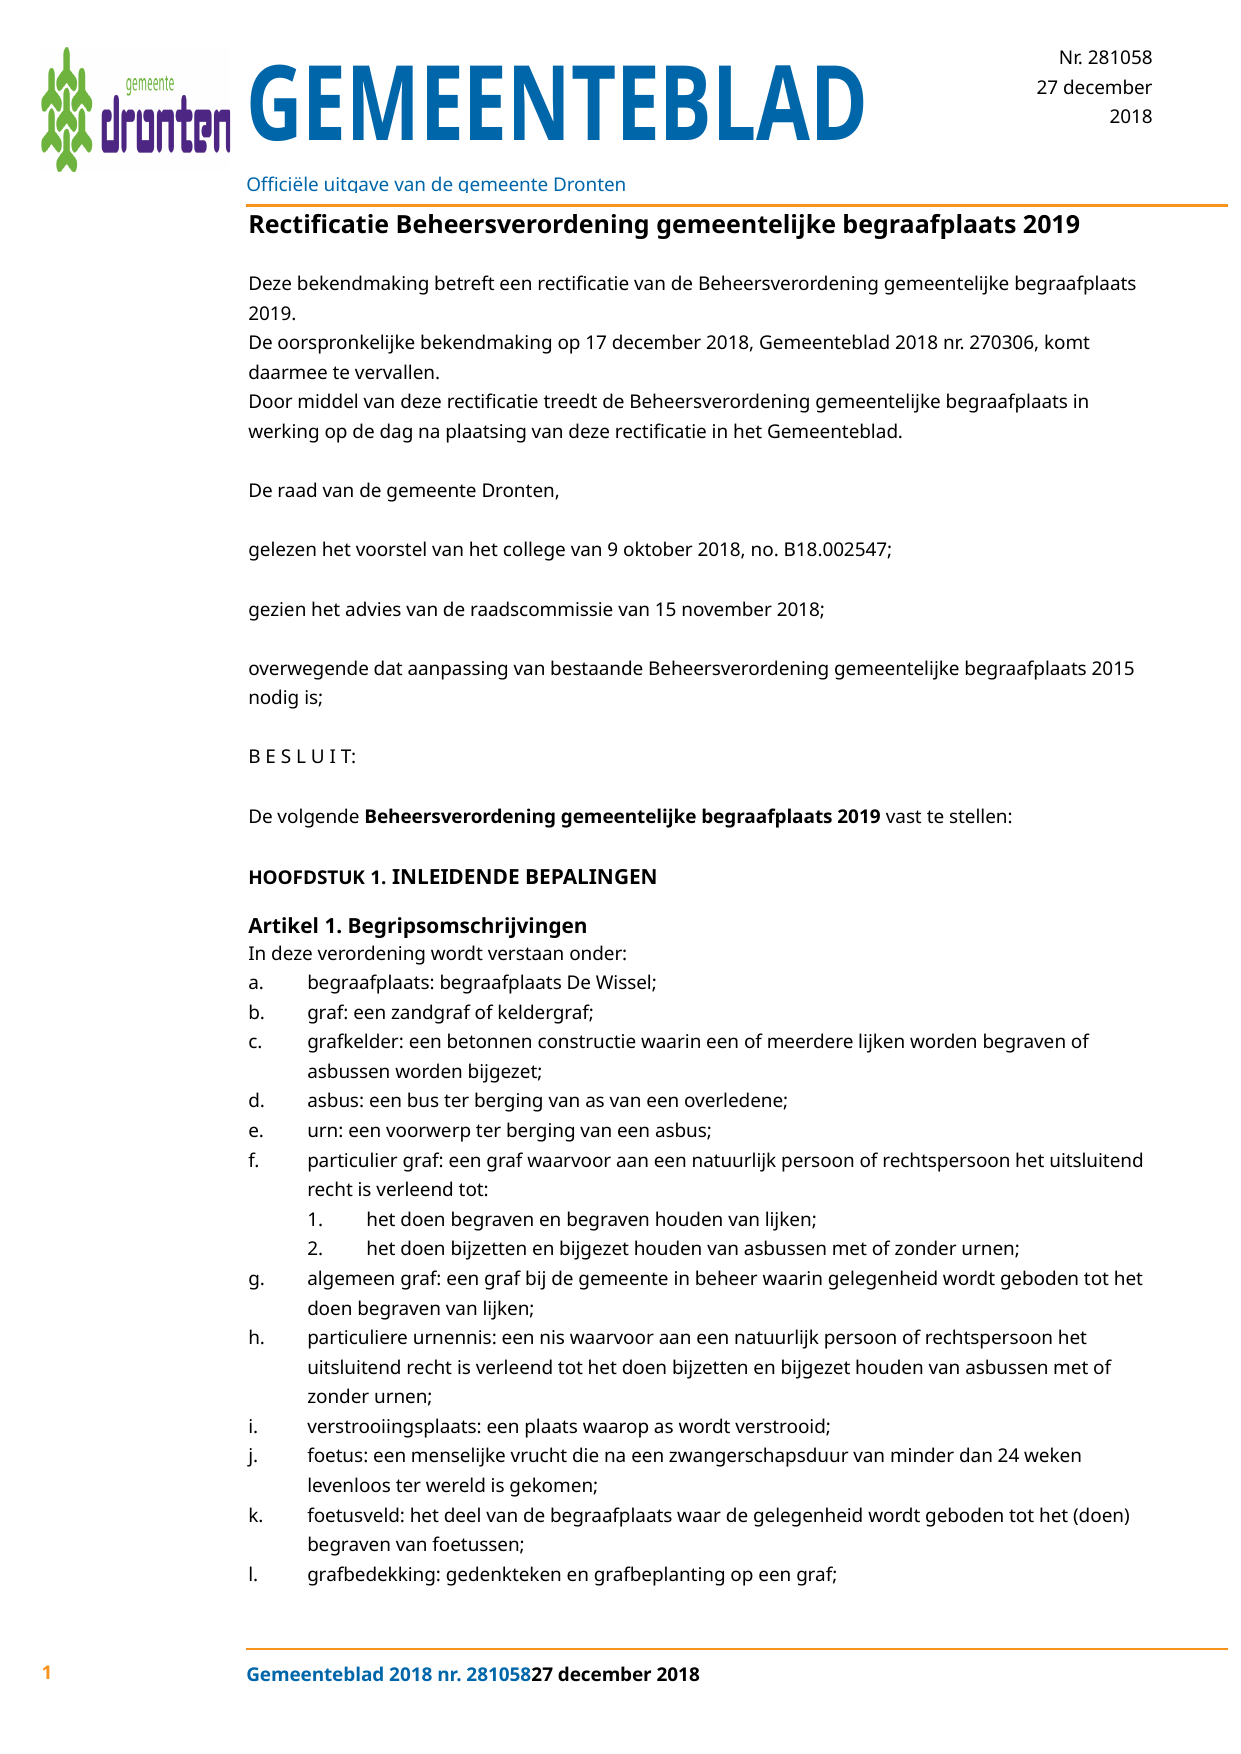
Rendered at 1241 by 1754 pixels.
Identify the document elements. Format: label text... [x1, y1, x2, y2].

text In deze verordening wordt verstaan onder: [248, 940, 1152, 965]
text De volgende Beheersverordening gemeentelijke begraafplaats 2019 vast te stellen: [248, 803, 1152, 828]
text gezien het advies van de raadscommissie van 15 november 2018; [248, 596, 1152, 621]
list algemeen graf: een graf bij de gemeente in beheer waarin gelegenheid wordt geboden tot het doen begraven van lijken; [248, 1265, 1152, 1320]
text Door middel van deze rectificatie treedt de Beheersverordening gemeentelijke begraafplaats in werking op de dag na plaatsing van deze rectificatie in het Gemeenteblad. [248, 389, 1152, 444]
list foetusveld: het deel van de begraafplaats waar de gelegenheid wordt geboden tot het (doen) begraven van foetussen; [248, 1502, 1152, 1557]
text Rectificatie Beheersverordening gemeentelijke begraafplaats 2019 [248, 207, 1152, 241]
list foetus: een menselijke vrucht die na een zwangerschapsduur van minder dan 24 weken levenloos ter wereld is gekomen; [248, 1443, 1152, 1498]
text HOOFDSTUK 1. INLEIDENDE BEPALINGEN [248, 862, 1152, 890]
list begraafplaats: begraafplaats De Wissel; [248, 969, 1152, 995]
text gelezen het voorstel van het college van 9 oktober 2018, no. B18.002547; [248, 537, 1152, 562]
list het doen begraven en begraven houden van lijken; [307, 1206, 1152, 1232]
list grafkelder: een betonnen constructie waarin een of meerdere lijken worden begraven of asbussen worden bijgezet; [248, 1028, 1152, 1084]
list het doen bijzetten en bijgezet houden van asbussen met of zonder urnen; [307, 1236, 1152, 1261]
list particulier graf: een graf waarvoor aan een natuurlijk persoon of rechtspersoon het uitsluitend recht is verleend tot: [248, 1147, 1152, 1202]
text B E S L U I T: [248, 744, 1152, 769]
list grafbedekking: gedenkteken en grafbeplanting op een graf; [248, 1561, 1152, 1587]
text overwegende dat aanpassing van bestaande Beheersverordening gemeentelijke begraafplaats 2015 nodig is; [248, 655, 1152, 710]
text Artikel 1. Begripsomschrijvingen [248, 911, 1152, 940]
picture [41, 47, 231, 172]
text De raad van de gemeente Dronten, [248, 477, 1152, 503]
text Deze bekendmaking betreft een rectificatie van de Beheersverordening gemeentelijke begraafplaats 2019. [248, 270, 1152, 326]
text De oorspronkelijke bekendmaking op 17 december 2018, Gemeenteblad 2018 nr. 270306, komt daarmee te vervallen. [248, 329, 1152, 385]
list asbus: een bus ter berging van as van een overledene; [248, 1088, 1152, 1113]
list particuliere urnennis: een nis waarvoor aan een natuurlijk persoon of rechtspersoon het uitsluitend recht is verleend tot het doen bijzetten en bijgezet houden van asbussen met of zonder urnen; [248, 1324, 1152, 1409]
list urn: een voorwerp ter berging van een asbus; [248, 1117, 1152, 1143]
list graf: een zandgraf of keldergraf; [248, 999, 1152, 1024]
list verstrooiingsplaats: een plaats waarop as wordt verstrooid; [248, 1413, 1152, 1439]
